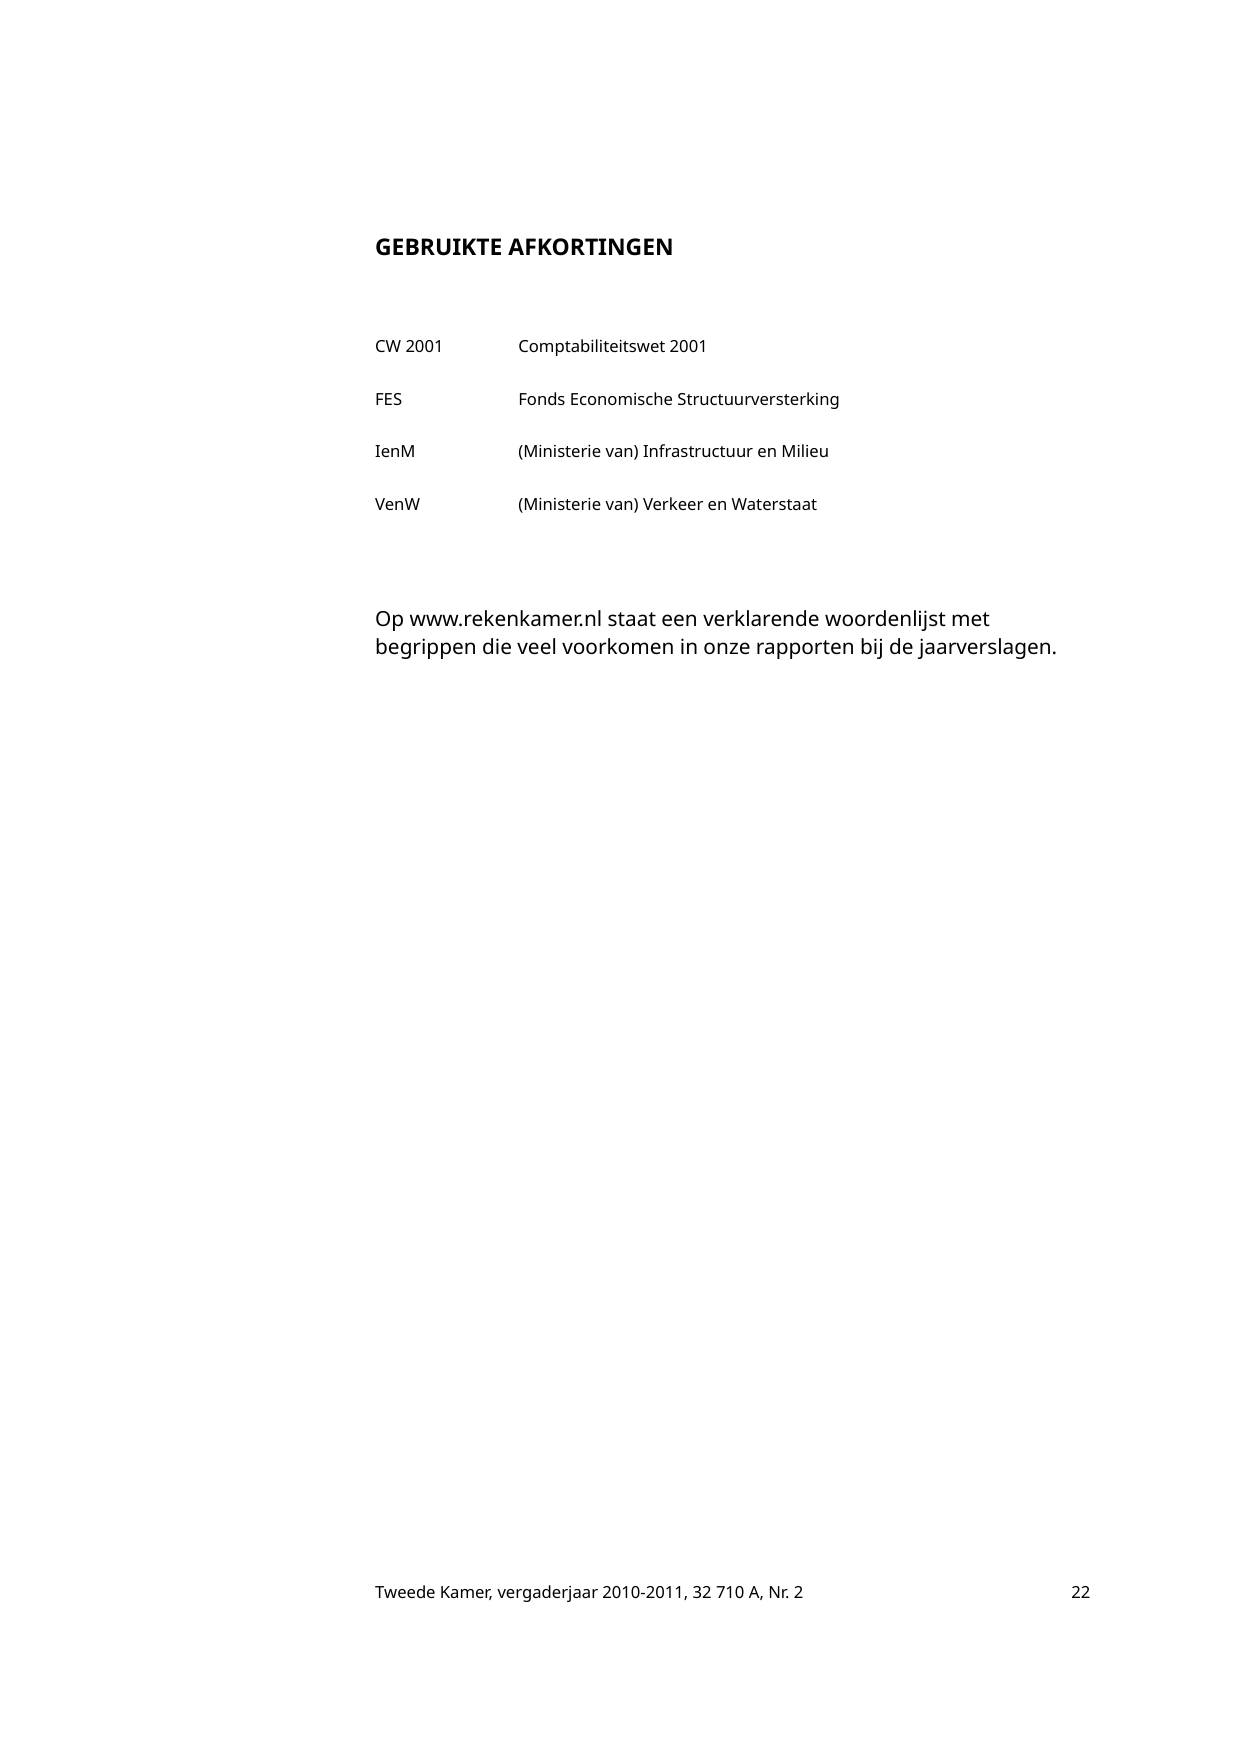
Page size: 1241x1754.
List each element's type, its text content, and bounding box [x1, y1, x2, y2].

subtitle GEBRUIKTE AFKORTINGEN [375, 230, 1090, 262]
table_cell IenM [375, 440, 518, 493]
table_cell Fonds Economische Structuurversterking [518, 387, 1090, 440]
text Op www.rekenkamer.nl staat een verklarende woordenlijst met begrippen die veel voorkomen in onze rapporten bij de jaarverslagen. [375, 604, 1090, 661]
table_cell (Ministerie van) Infrastructuur en Milieu [518, 440, 1090, 493]
table_cell FES [375, 387, 518, 440]
table_cell (Ministerie van) Verkeer en Waterstaat [518, 493, 1090, 545]
table_header Comptabiliteitswet 2001 [518, 335, 1090, 387]
table_header CW 2001 [375, 335, 518, 387]
table_cell VenW [375, 493, 518, 545]
